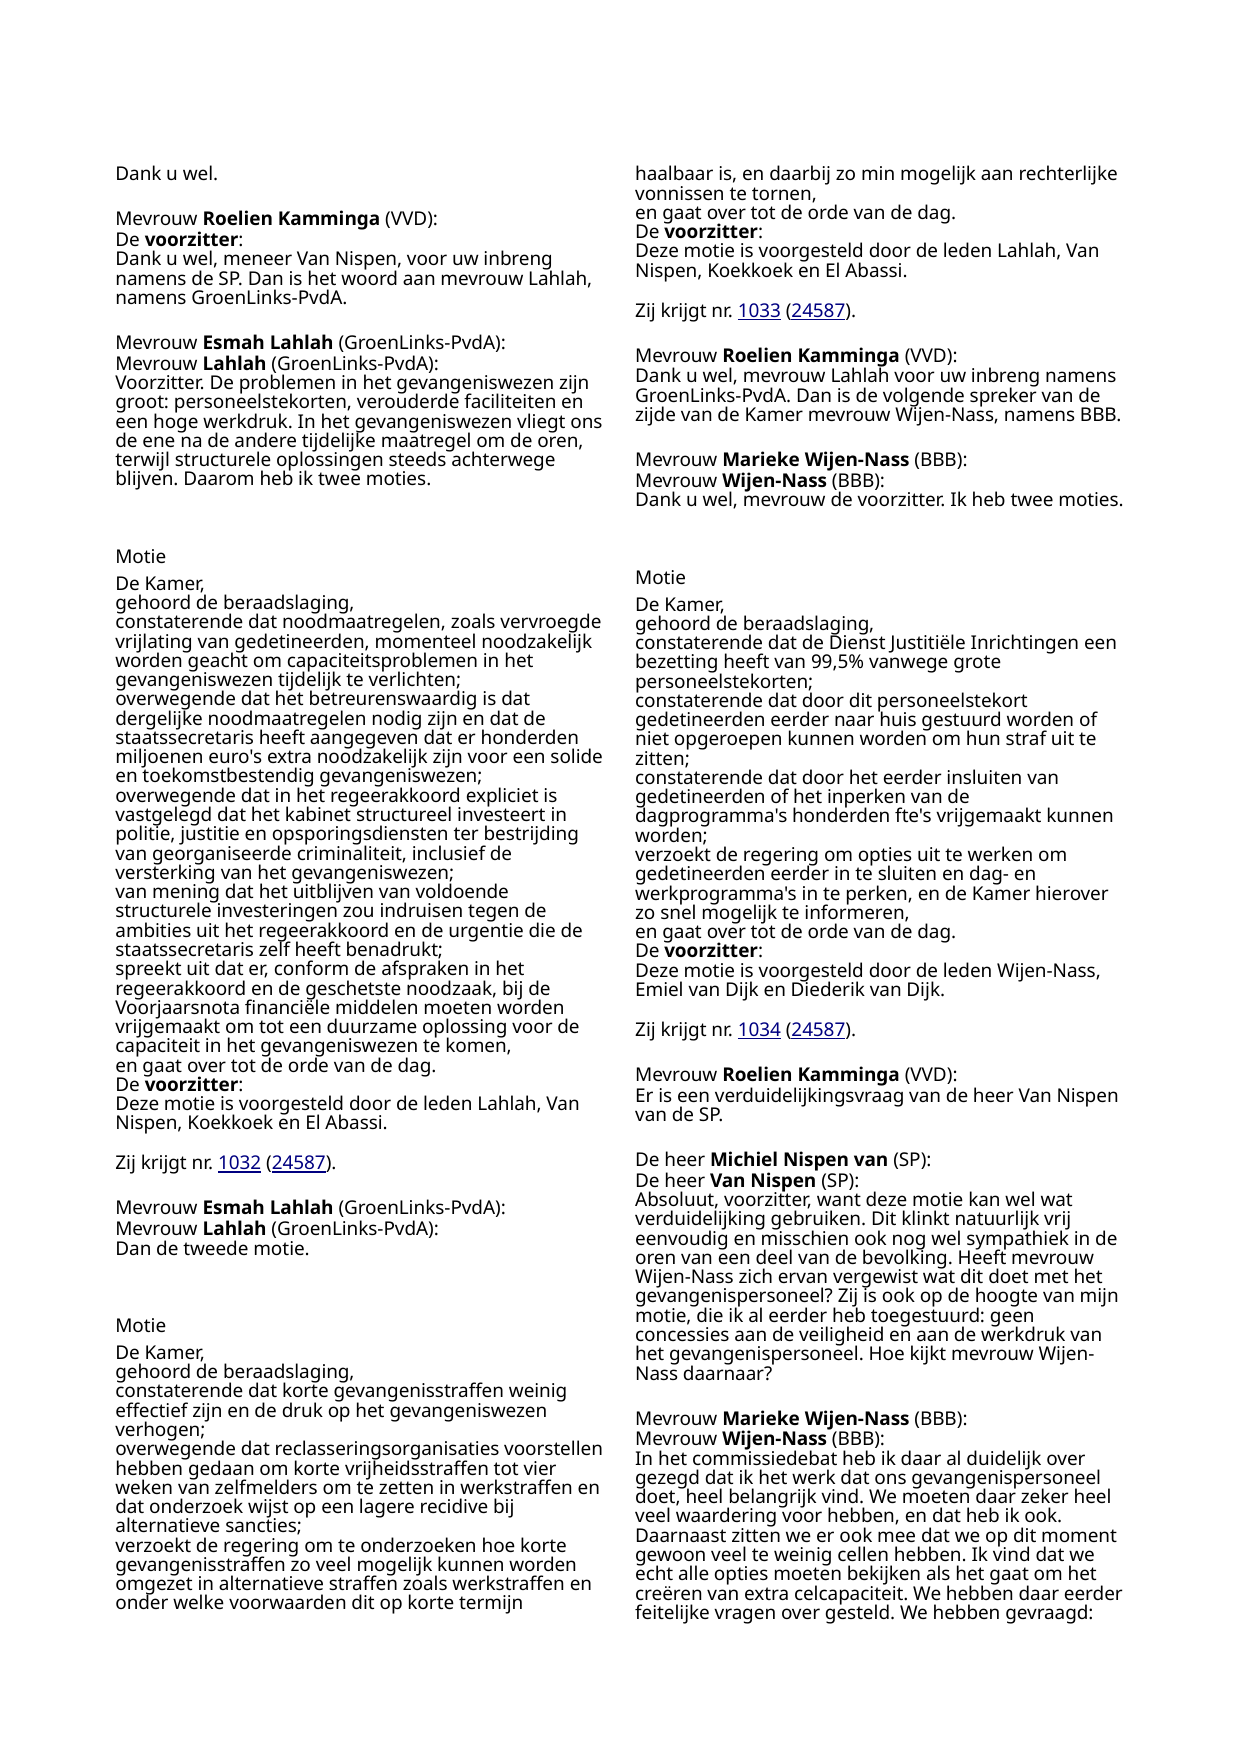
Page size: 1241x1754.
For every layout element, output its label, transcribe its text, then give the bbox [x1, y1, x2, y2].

text Deze motie is voorgesteld door de leden Lahlah, Van Nispen, Koekkoek en El Abassi. [635, 242, 1125, 281]
text De Kamer, [115, 1344, 605, 1363]
text Deze motie is voorgesteld door de leden Lahlah, Van Nispen, Koekkoek en El Abassi. [115, 1095, 605, 1134]
text constaterende dat door dit personeelstekort gedetineerden eerder naar huis gestuurd worden of niet opgeroepen kunnen worden om hun straf uit te zitten; [635, 692, 1125, 769]
text constaterende dat korte gevangenisstraffen weinig effectief zijn en de druk op het gevangeniswezen verhogen; [115, 1382, 605, 1440]
text Motie [115, 1312, 605, 1338]
text haalbaar is, en daarbij zo min mogelijk aan rechterlijke vonnissen te tornen, [635, 165, 1125, 204]
text verzoekt de regering om opties uit te werken om gedetineerden eerder in te sluiten en dag- en werkprogramma's in te perken, en de Kamer hierover zo snel mogelijk te informeren, [635, 846, 1125, 923]
text overwegende dat reclasseringsorganisaties voorstellen hebben gedaan om korte vrijheidsstraffen tot vier weken van zelfmelders om te zetten in werkstraffen en dat onderzoek wijst op een lagere recidive bij alternatieve sancties; [115, 1440, 605, 1537]
text Deze motie is voorgesteld door de leden Wijen-Nass, Emiel van Dijk en Diederik van Dijk. [635, 962, 1125, 1000]
text van mening dat het uitblijven van voldoende structurele investeringen zou indruisen tegen de ambities uit het regeerakkoord en de urgentie die de staatssecretaris zelf heeft benadrukt; [115, 883, 605, 960]
text De heer Michiel Nispen van (SP): [635, 1146, 1125, 1172]
text Zij krijgt nr. 1032 (24587). [115, 1154, 605, 1174]
text gehoord de beraadslaging, [635, 615, 1125, 634]
text Dan de tweede motie. [115, 1239, 605, 1259]
text In het commissiedebat heb ik daar al duidelijk over gezegd dat ik het werk dat ons gevangenispersoneel doet, heel belangrijk vind. We moeten daar zeker heel veel waardering voor hebben, en dat heb ik ook. Daarnaast zitten we er ook mee dat we op dit moment gewoon veel te weinig cellen hebben. Ik vind dat we echt alle opties moeten bekijken als het gaat om het creëren van extra celcapaciteit. We hebben daar eerder feitelijke vragen over gesteld. We hebben gevraagd: [635, 1450, 1125, 1623]
text Zij krijgt nr. 1034 (24587). [635, 1021, 1125, 1040]
text De voorzitter: [115, 231, 605, 250]
text Er is een verduidelijkingsvraag van de heer Van Nispen van de SP. [635, 1087, 1125, 1125]
text Mevrouw Lahlah (GroenLinks-PvdA): [115, 1220, 605, 1239]
text Dank u wel. [115, 165, 605, 184]
text Mevrouw Roelien Kamminga (VVD): [635, 1061, 1125, 1087]
text De Kamer, [115, 575, 605, 594]
text en gaat over tot de orde van de dag. [635, 204, 1125, 223]
text en gaat over tot de orde van de dag. [635, 923, 1125, 942]
text constaterende dat de Dienst Justitiële Inrichtingen een bezetting heeft van 99,5% vanwege grote personeelstekorten; [635, 634, 1125, 692]
text Mevrouw Esmah Lahlah (GroenLinks-PvdA): [115, 329, 605, 355]
text constaterende dat noodmaatregelen, zoals vervroegde vrijlating van gedetineerden, momenteel noodzakelijk worden geacht om capaciteitsproblemen in het gevangeniswezen tijdelijk te verlichten; [115, 613, 605, 690]
text De Kamer, [635, 596, 1125, 615]
text Mevrouw Roelien Kamminga (VVD): [115, 205, 605, 231]
text gehoord de beraadslaging, [115, 1363, 605, 1382]
text Mevrouw Marieke Wijen-Nass (BBB): [635, 446, 1125, 472]
text Mevrouw Roelien Kamminga (VVD): [635, 342, 1125, 367]
text Dank u wel, meneer Van Nispen, voor uw inbreng namens de SP. Dan is het woord aan mevrouw Lahlah, namens GroenLinks-PvdA. [115, 250, 605, 308]
text Absoluut, voorzitter, want deze motie kan wel wat verduidelijking gebruiken. Dit klinkt natuurlijk vrij eenvoudig en misschien ook nog wel sympathiek in de oren van een deel van de bevolking. Heeft mevrouw Wijen-Nass zich ervan vergewist wat dit doet met het gevangenispersoneel? Zij is ook op de hoogte van mijn motie, die ik al eerder heb toegestuurd: geen concessies aan de veiligheid en aan de werkdruk van het gevangenispersoneel. Hoe kijkt mevrouw Wijen-Nass daarnaar? [635, 1191, 1125, 1384]
text overwegende dat het betreurenswaardig is dat dergelijke noodmaatregelen nodig zijn en dat de staatssecretaris heeft aangegeven dat er honderden miljoenen euro's extra noodzakelijk zijn voor een solide en toekomstbestendig gevangeniswezen; [115, 690, 605, 787]
text De heer Van Nispen (SP): [635, 1172, 1125, 1191]
text De voorzitter: [635, 942, 1125, 962]
text gehoord de beraadslaging, [115, 594, 605, 613]
text constaterende dat door het eerder insluiten van gedetineerden of het inperken van de dagprogramma's honderden fte's vrijgemaakt kunnen worden; [635, 769, 1125, 846]
text Zij krijgt nr. 1033 (24587). [635, 302, 1125, 321]
text en gaat over tot de orde van de dag. [115, 1057, 605, 1076]
text overwegende dat in het regeerakkoord expliciet is vastgelegd dat het kabinet structureel investeert in politie, justitie en opsporingsdiensten ter bestrijding van georganiseerde criminaliteit, inclusief de versterking van het gevangeniswezen; [115, 787, 605, 883]
text Mevrouw Lahlah (GroenLinks-PvdA): [115, 355, 605, 374]
text Mevrouw Esmah Lahlah (GroenLinks-PvdA): [115, 1194, 605, 1220]
text Mevrouw Wijen-Nass (BBB): [635, 1430, 1125, 1450]
text Dank u wel, mevrouw de voorzitter. Ik heb twee moties. [635, 491, 1125, 510]
text verzoekt de regering om te onderzoeken hoe korte gevangenisstraffen zo veel mogelijk kunnen worden omgezet in alternatieve straffen zoals werkstraffen en onder welke voorwaarden dit op korte termijn [115, 1537, 605, 1614]
text Dank u wel, mevrouw Lahlah voor uw inbreng namens GroenLinks-PvdA. Dan is de volgende spreker van de zijde van de Kamer mevrouw Wijen-Nass, namens BBB. [635, 367, 1125, 425]
text Motie [635, 564, 1125, 589]
text De voorzitter: [115, 1076, 605, 1095]
text Mevrouw Wijen-Nass (BBB): [635, 472, 1125, 491]
text Voorzitter. De problemen in het gevangeniswezen zijn groot: personeelstekorten, verouderde faciliteiten en een hoge werkdruk. In het gevangeniswezen vliegt ons de ene na de andere tijdelijke maatregel om de oren, terwijl structurele oplossingen steeds achterwege blijven. Daarom heb ik twee moties. [115, 374, 605, 490]
text spreekt uit dat er, conform de afspraken in het regeerakkoord en de geschetste noodzaak, bij de Voorjaarsnota financiële middelen moeten worden vrijgemaakt om tot een duurzame oplossing voor de capaciteit in het gevangeniswezen te komen, [115, 960, 605, 1057]
text De voorzitter: [635, 223, 1125, 242]
text Mevrouw Marieke Wijen-Nass (BBB): [635, 1405, 1125, 1430]
text Motie [115, 543, 605, 569]
